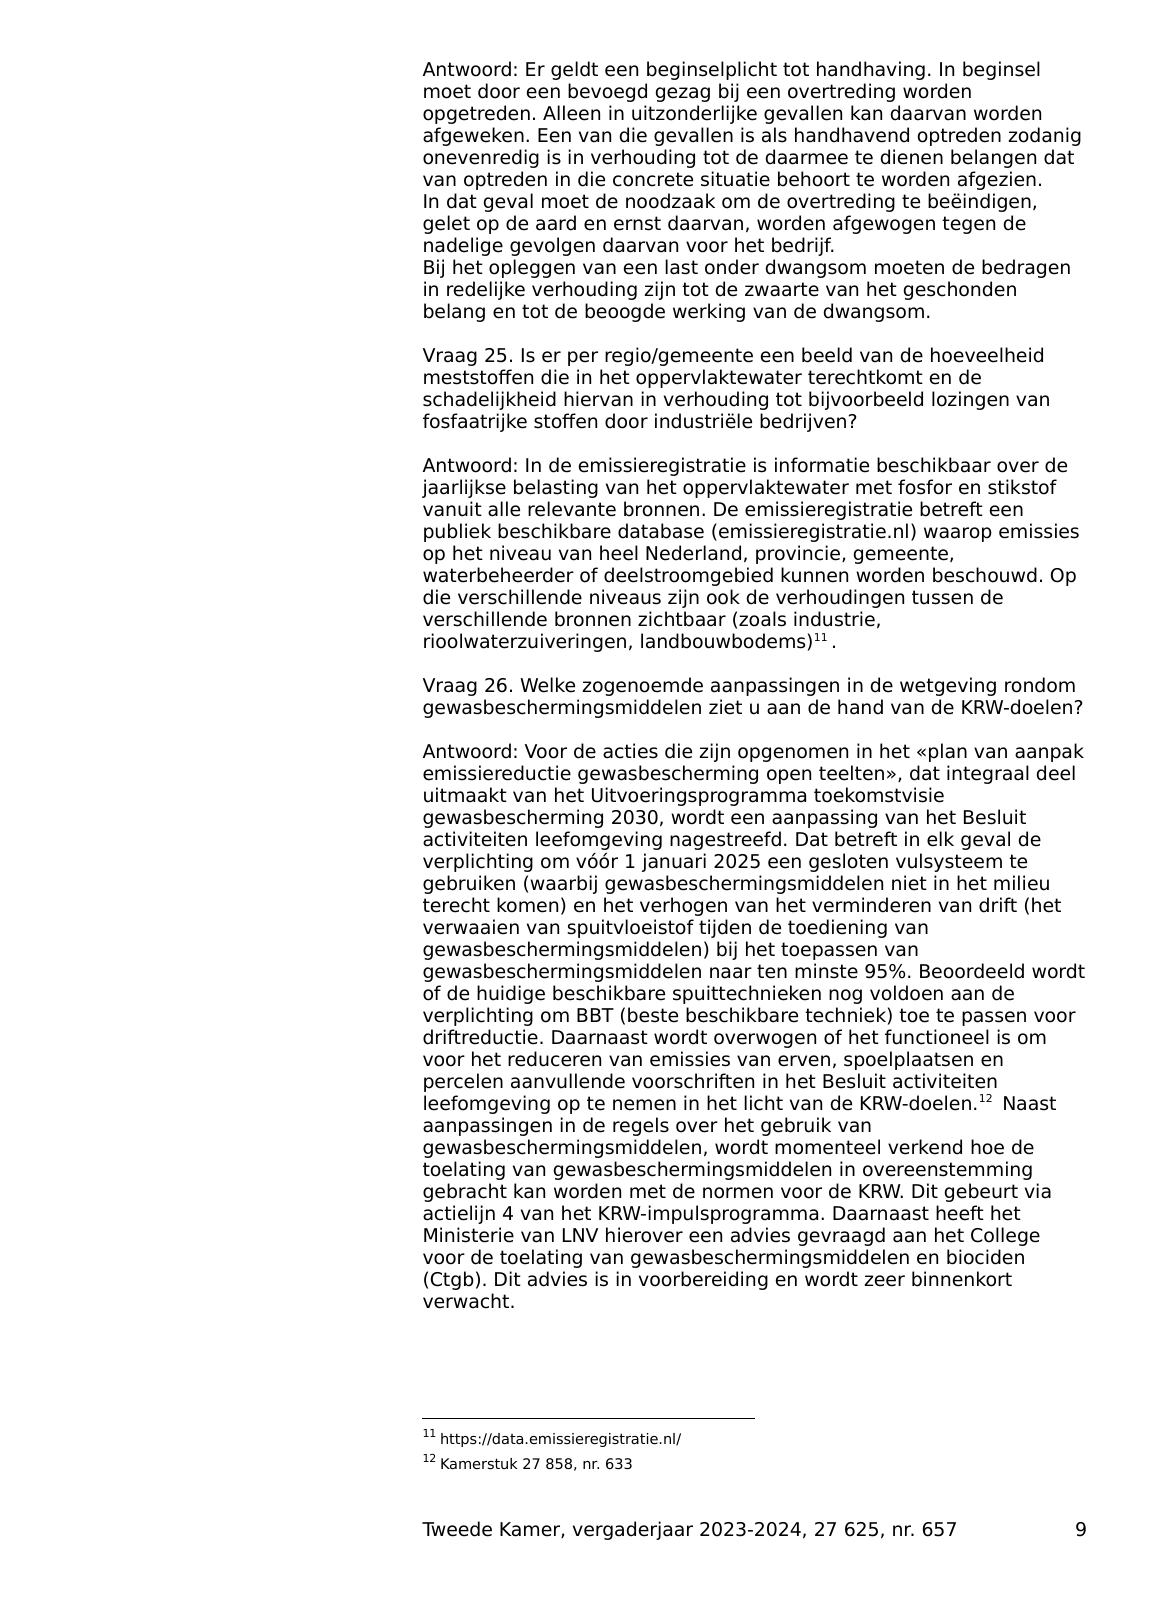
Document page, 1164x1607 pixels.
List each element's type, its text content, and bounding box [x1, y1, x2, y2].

text https://data.emissieregistratie.nl/ [422, 1427, 1087, 1449]
text Vraag 25. Is er per regio/gemeente een beeld van de hoeveelheid meststoffen die in het oppervlaktewater terechtkomt en de schadelijkheid hiervan in verhouding tot bijvoorbeeld lozingen van fosfaatrijke stoffen door industriële bedrijven? [422, 345, 1087, 433]
text Antwoord: In de emissieregistratie is informatie beschikbaar over de jaarlijkse belasting van het oppervlaktewater met fosfor en stikstof vanuit alle relevante bronnen. De emissieregistratie betreft een publiek beschikbare database (emissieregistratie.nl) waarop emissies op het niveau van heel Nederland, provincie, gemeente, waterbeheerder of deelstroomgebied kunnen worden beschouwd. Op die verschillende niveaus zijn ook de verhoudingen tussen de verschillende bronnen zichtbaar (zoals industrie, rioolwaterzuiveringen, landbouwbodems). [422, 455, 1087, 653]
text Vraag 26. Welke zogenoemde aanpassingen in de wetgeving rondom gewasbeschermingsmiddelen ziet u aan de hand van de KRW-doelen? [422, 675, 1087, 719]
text Antwoord: Voor de acties die zijn opgenomen in het «plan van aanpak emissiereductie gewasbescherming open teelten», dat integraal deel uitmaakt van het Uitvoeringsprogramma toekomstvisie gewasbescherming 2030, wordt een aanpassing van het Besluit activiteiten leefomgeving nagestreefd. Dat betreft in elk geval de verplichting om vóór 1 januari 2025 een gesloten vulsysteem te gebruiken (waarbij gewasbeschermingsmiddelen niet in het milieu terecht komen) en het verhogen van het verminderen van drift (het verwaaien van spuitvloeistof tijden de toediening van gewasbeschermingsmiddelen) bij het toepassen van gewasbeschermingsmiddelen naar ten minste 95%. Beoordeeld wordt of de huidige beschikbare spuittechnieken nog voldoen aan de verplichting om BBT (beste beschikbare techniek) toe te passen voor driftreductie. Daarnaast wordt overwogen of het functioneel is om voor het reduceren van emissies van erven, spoelplaatsen en percelen aanvullende voorschriften in het Besluit activiteiten leefomgeving op te nemen in het licht van de KRW-doelen. Naast aanpassingen in de regels over het gebruik van gewasbeschermingsmiddelen, wordt momenteel verkend hoe de toelating van gewasbeschermingsmiddelen in overeenstemming gebracht kan worden met de normen voor de KRW. Dit gebeurt via actielijn 4 van het KRW-impulsprogramma. Daarnaast heeft het Ministerie van LNV hierover een advies gevraagd aan het College voor de toelating van gewasbeschermingsmiddelen en biociden (Ctgb). Dit advies is in voorbereiding en wordt zeer binnenkort verwacht. [422, 741, 1087, 1313]
text Bij het opleggen van een last onder dwangsom moeten de bedragen in redelijke verhouding zijn tot de zwaarte van het geschonden belang en tot de beoogde werking van de dwangsom. [422, 257, 1087, 323]
text Kamerstuk 27 858, nr. 633 [422, 1452, 1087, 1474]
text Antwoord: Er geldt een beginselplicht tot handhaving. In beginsel moet door een bevoegd gezag bij een overtreding worden opgetreden. Alleen in uitzonderlijke gevallen kan daarvan worden afgeweken. Een van die gevallen is als handhavend optreden zodanig onevenredig is in verhouding tot de daarmee te dienen belangen dat van optreden in die concrete situatie behoort te worden afgezien. [422, 59, 1087, 191]
text In dat geval moet de noodzaak om de overtreding te beëindigen, gelet op de aard en ernst daarvan, worden afgewogen tegen de nadelige gevolgen daarvan voor het bedrijf. [422, 191, 1087, 257]
